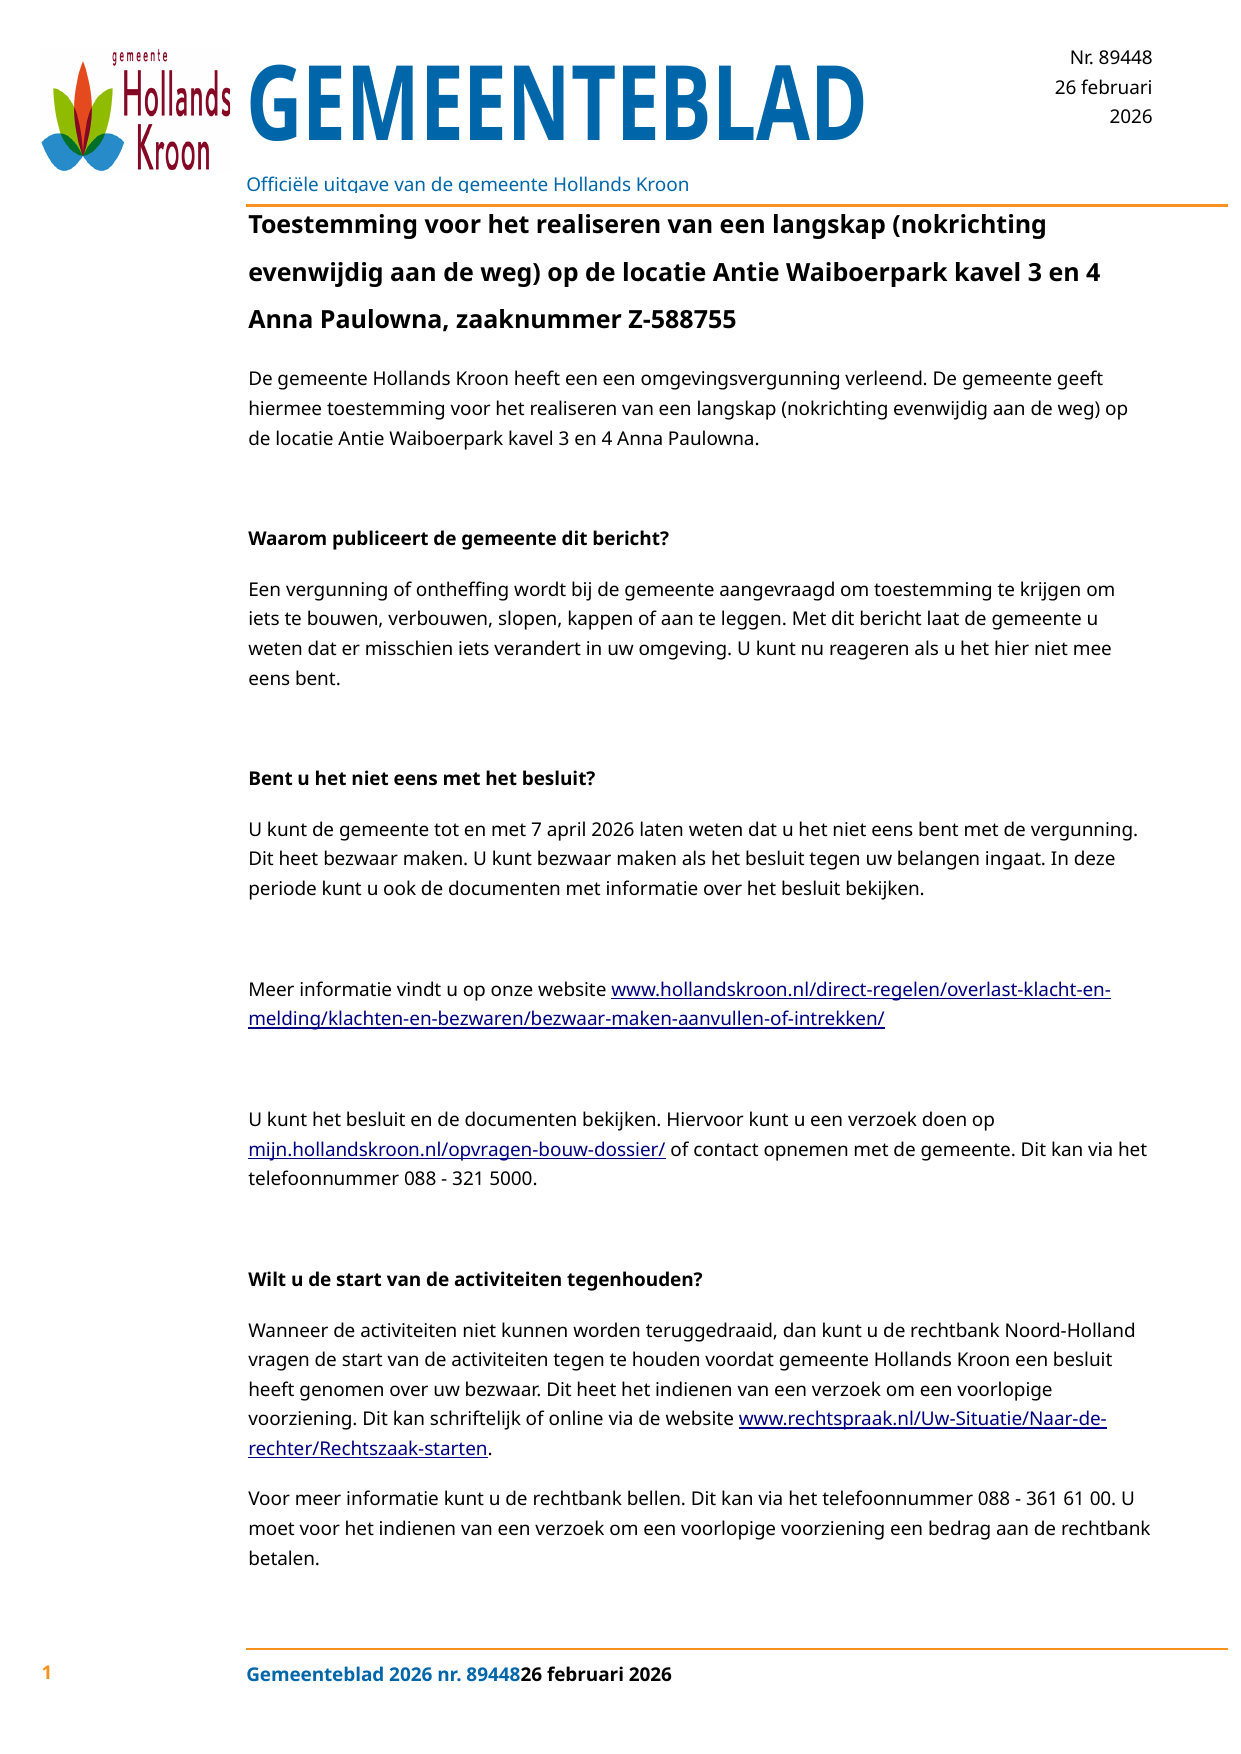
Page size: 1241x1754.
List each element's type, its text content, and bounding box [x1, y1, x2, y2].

text Bent u het niet eens met het besluit? [248, 766, 1152, 791]
picture [41, 47, 231, 172]
text Toestemming voor het realiseren van een langskap (nokrichting evenwijdig aan de weg) op de locatie Antie Waiboerpark kavel 3 en 4 Anna Paulowna, zaaknummer Z-588755 [248, 207, 1152, 336]
text Meer informatie vindt u op onze website www.hollandskroon.nl/direct-regelen/overlast-klacht-en-melding/klachten-en-bezwaren/bezwaar-maken-aanvullen-of-intrekken/ [248, 976, 1152, 1031]
text Waarom publiceert de gemeente dit bericht? [248, 526, 1152, 551]
text Wanneer de activiteiten niet kunnen worden teruggedraaid, dan kunt u de rechtbank Noord-Holland vragen de start van de activiteiten tegen te houden voordat gemeente Hollands Kroon een besluit heeft genomen over uw bezwaar. Dit heet het indienen van een verzoek om een voorlopige voorziening. Dit kan schriftelijk of online via de website www.rechtspraak.nl/Uw-Situatie/Naar-de-rechter/Rechtszaak-starten. [248, 1317, 1152, 1461]
text Wilt u de start van de activiteiten tegenhouden? [248, 1266, 1152, 1292]
text De gemeente Hollands Kroon heeft een een omgevingsvergunning verleend. De gemeente geeft hiermee toestemming voor het realiseren van een langskap (nokrichting evenwijdig aan de weg) op de locatie Antie Waiboerpark kavel 3 en 4 Anna Paulowna. [248, 366, 1152, 450]
text Voor meer informatie kunt u de rechtbank bellen. Dit kan via het telefoonnummer 088 - 361 61 00. U moet voor het indienen van een verzoek om een voorlopige voorziening een bedrag aan de rechtbank betalen. [248, 1486, 1152, 1570]
text U kunt het besluit en de documenten bekijken. Hiervoor kunt u een verzoek doen op mijn.hollandskroon.nl/opvragen-bouw-dossier/ of contact opnemen met de gemeente. Dit kan via het telefoonnummer 088 - 321 5000. [248, 1106, 1152, 1191]
text U kunt de gemeente tot en met 7 april 2026 laten weten dat u het niet eens bent met de vergunning. Dit heet bezwaar maken. U kunt bezwaar maken als het besluit tegen uw belangen ingaat. In deze periode kunt u ook de documenten met informatie over het besluit bekijken. [248, 816, 1152, 901]
text Een vergunning of ontheffing wordt bij de gemeente aangevraagd om toestemming te krijgen om iets te bouwen, verbouwen, slopen, kappen of aan te leggen. Met dit bericht laat de gemeente u weten dat er misschien iets verandert in uw omgeving. U kunt nu reageren als u het hier niet mee eens bent. [248, 576, 1152, 690]
